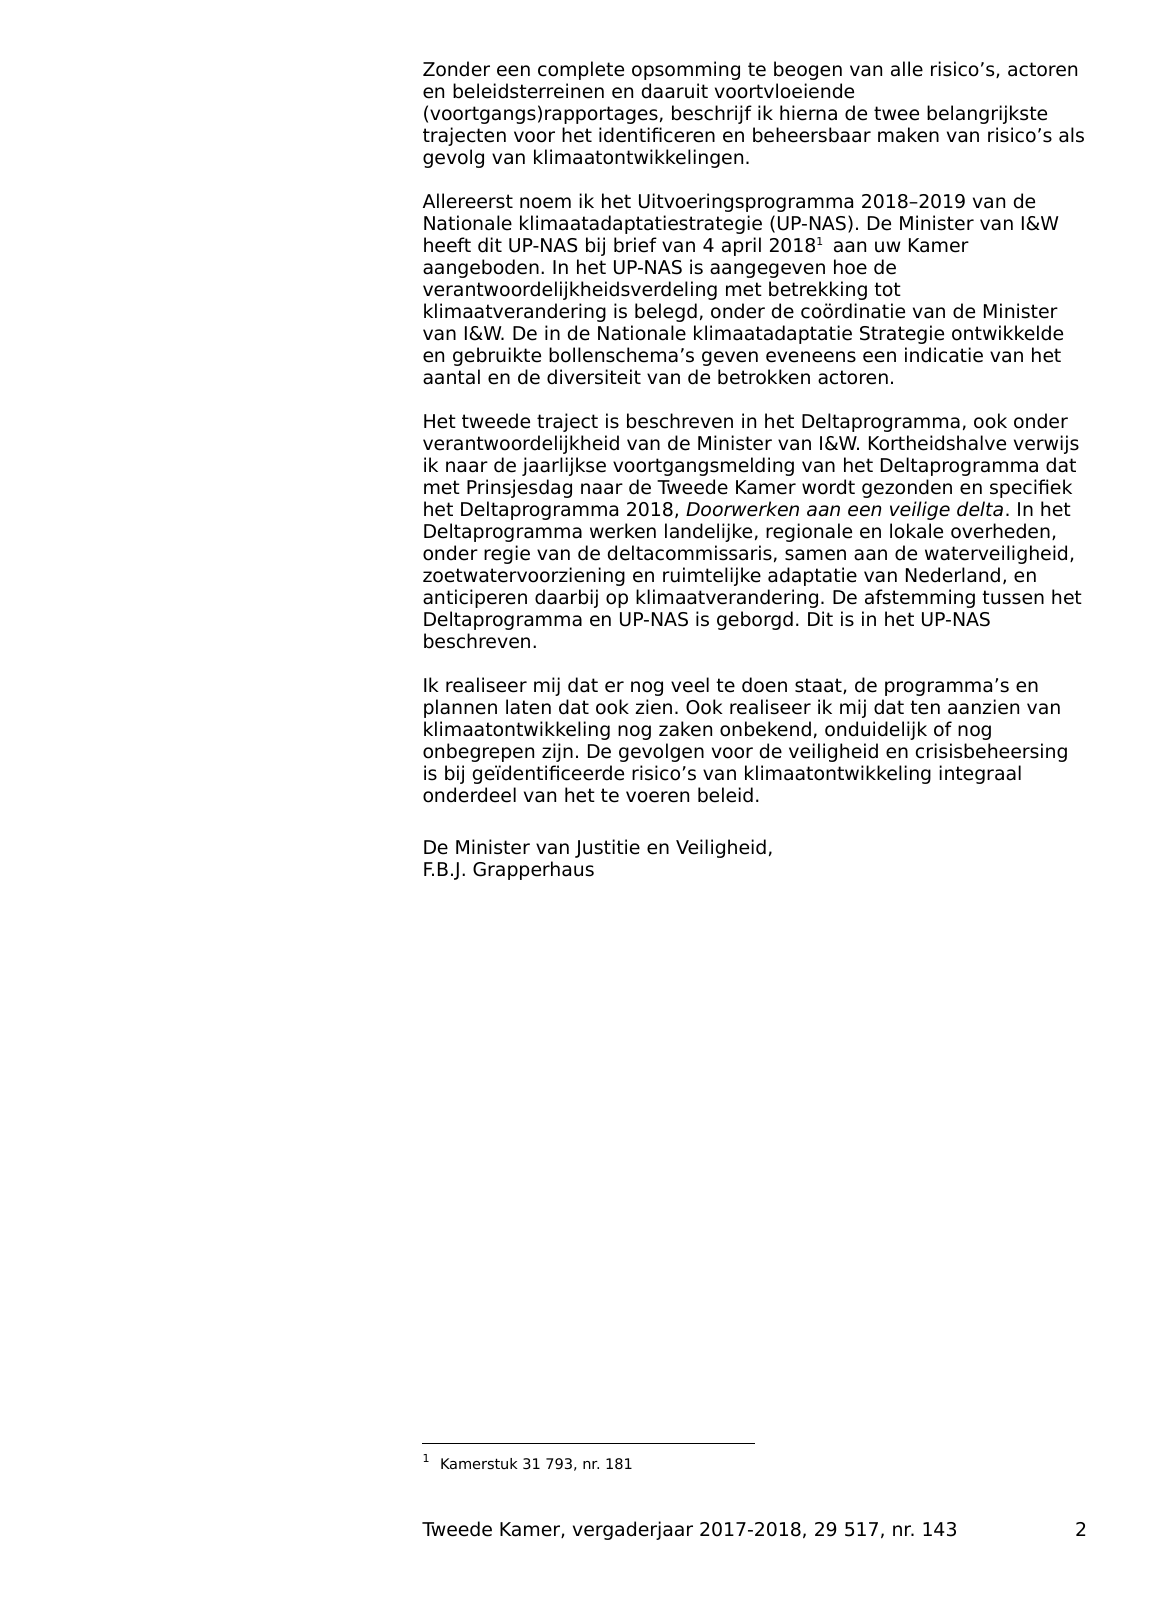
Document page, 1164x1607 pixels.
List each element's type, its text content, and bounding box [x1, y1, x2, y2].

text Zonder een complete opsomming te beogen van alle risico’s, actoren en beleidsterreinen en daaruit voortvloeiende (voortgangs)rapportages, beschrijf ik hierna de twee belangrijkste trajecten voor het identificeren en beheersbaar maken van risico’s als gevolg van klimaatontwikkelingen. [422, 59, 1087, 169]
text Allereerst noem ik het Uitvoeringsprogramma 2018–2019 van de Nationale klimaatadaptatiestrategie (UP-NAS). De Minister van I&W heeft dit UP-NAS bij brief van 4 april 2018 aan uw Kamer aangeboden. In het UP-NAS is aangegeven hoe de verantwoordelijkheidsverdeling met betrekking tot klimaatverandering is belegd, onder de coördinatie van de Minister van I&W. De in de Nationale klimaatadaptatie Strategie ontwikkelde en gebruikte bollenschema’s geven eveneens een indicatie van het aantal en de diversiteit van de betrokken actoren. [422, 191, 1087, 389]
text Kamerstuk 31 793, nr. 181 [422, 1452, 1087, 1474]
text Ik realiseer mij dat er nog veel te doen staat, de programma’s en plannen laten dat ook zien. Ook realiseer ik mij dat ten aanzien van klimaatontwikkeling nog zaken onbekend, onduidelijk of nog onbegrepen zijn. De gevolgen voor de veiligheid en crisisbeheersing is bij geïdentificeerde risico’s van klimaatontwikkeling integraal onderdeel van het te voeren beleid. [422, 675, 1087, 807]
text Het tweede traject is beschreven in het Deltaprogramma, ook onder verantwoordelijkheid van de Minister van I&W. Kortheidshalve verwijs ik naar de jaarlijkse voortgangsmelding van het Deltaprogramma dat met Prinsjesdag naar de Tweede Kamer wordt gezonden en specifiek het Deltaprogramma 2018, Doorwerken aan een veilige delta. In het Deltaprogramma werken landelijke, regionale en lokale overheden, onder regie van de deltacommissaris, samen aan de waterveiligheid, zoetwatervoorziening en ruimtelijke adaptatie van Nederland, en anticiperen daarbij op klimaatverandering. De afstemming tussen het Deltaprogramma en UP-NAS is geborgd. Dit is in het UP-NAS beschreven. [422, 411, 1087, 653]
text De Minister van Justitie en Veiligheid, F.B.J. Grapperhaus [422, 837, 1087, 881]
